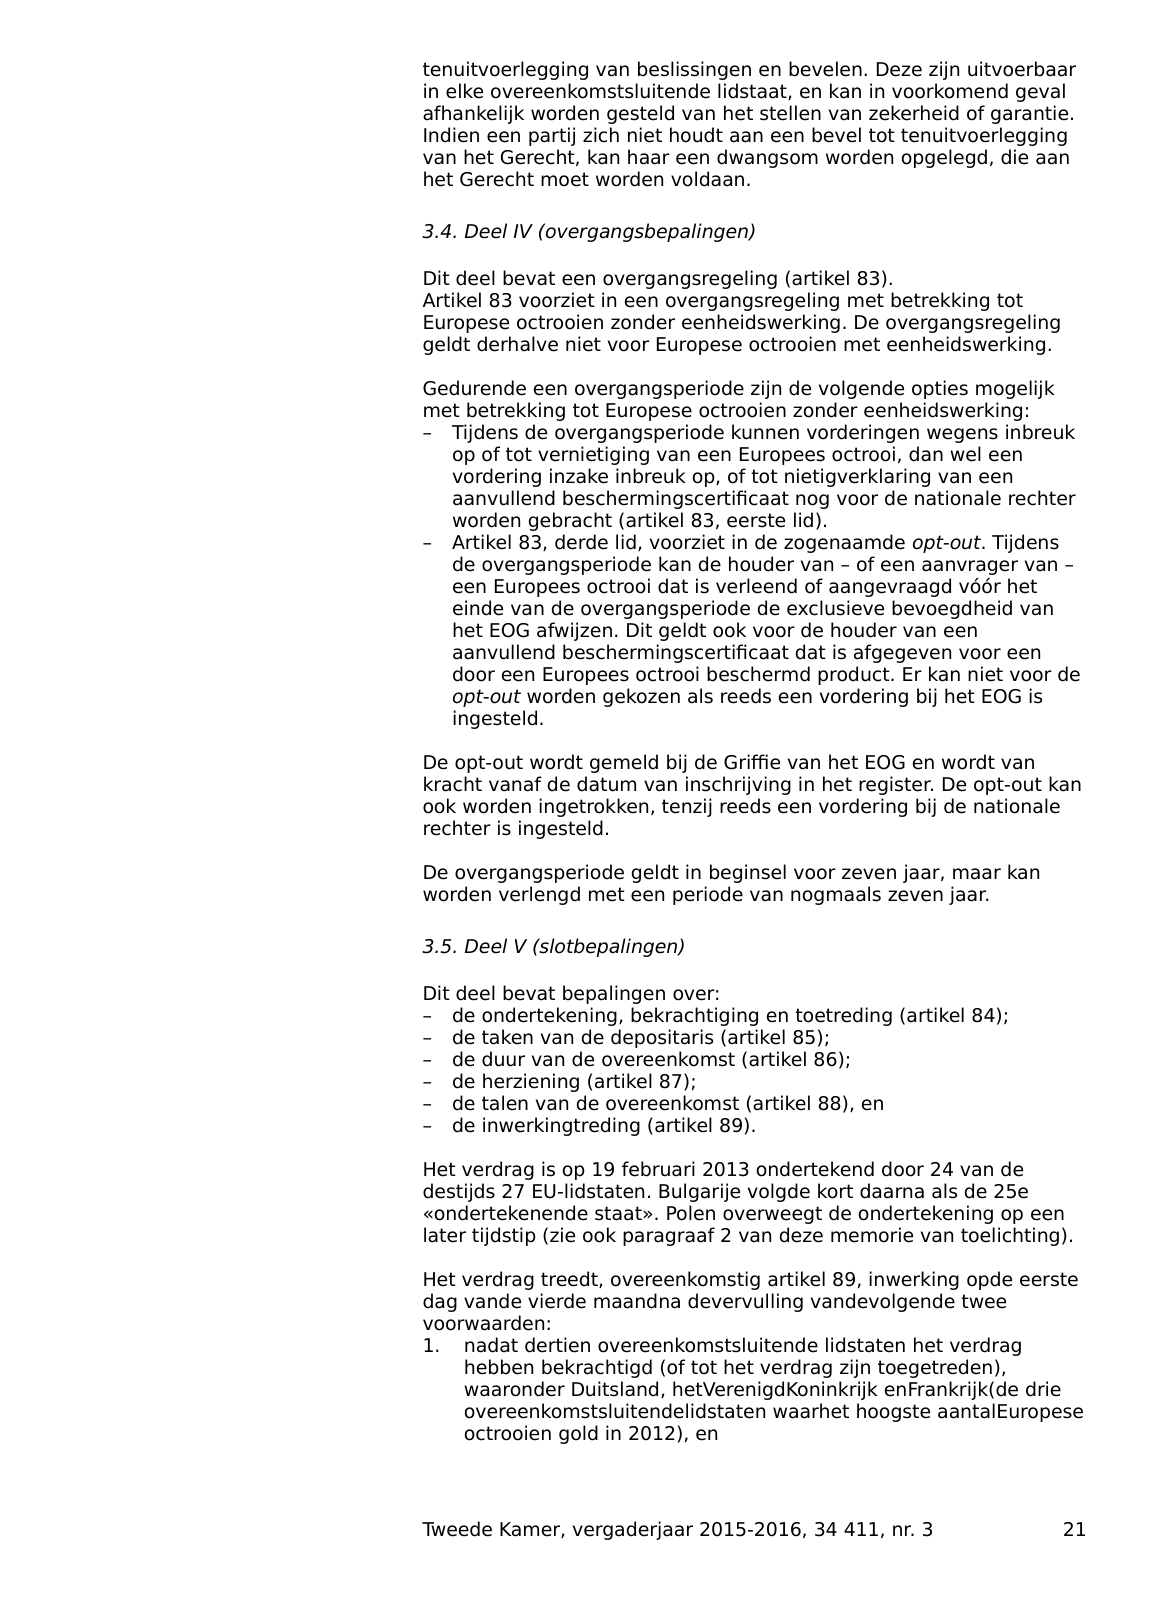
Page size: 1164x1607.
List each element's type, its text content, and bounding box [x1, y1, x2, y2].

text – de taken van de depositaris (artikel 85); [422, 1027, 1087, 1049]
text De opt-out wordt gemeld bij de Griffie van het EOG en wordt van kracht vanaf de datum van inschrijving in het register. De opt-out kan ook worden ingetrokken, tenzij reeds een vordering bij de nationale rechter is ingesteld. [422, 752, 1087, 840]
text – de inwerkingtreding (artikel 89). [422, 1115, 1087, 1137]
text – de ondertekening, bekrachtiging en toetreding (artikel 84); [422, 1005, 1087, 1027]
text Gedurende een overgangsperiode zijn de volgende opties mogelijk met betrekking tot Europese octrooien zonder eenheidswerking: [422, 378, 1087, 422]
text Het verdrag is op 19 februari 2013 ondertekend door 24 van de destijds 27 EU-lidstaten. Bulgarije volgde kort daarna als de 25e «ondertekenende staat». Polen overweegt de ondertekening op een later tijdstip (zie ook paragraaf 2 van deze memorie van toelichting). [422, 1159, 1087, 1247]
text – de duur van de overeenkomst (artikel 86); [422, 1049, 1087, 1071]
text Artikel 83 voorziet in een overgangsregeling met betrekking tot Europese octrooien zonder eenheidswerking. De overgangsregeling geldt derhalve niet voor Europese octrooien met eenheidswerking. [422, 290, 1087, 356]
subtitle 3.4. Deel IV (overgangsbepalingen) [422, 221, 1087, 243]
text Het verdrag treedt, overeenkomstig artikel 89, inwerking opde eerste dag vande vierde maandna devervulling vandevolgende twee voorwaarden: [422, 1269, 1087, 1335]
text – de talen van de overeenkomst (artikel 88), en [422, 1093, 1087, 1115]
text De overgangsperiode geldt in beginsel voor zeven jaar, maar kan worden verlengd met een periode van nogmaals zeven jaar. [422, 862, 1087, 906]
text – de herziening (artikel 87); [422, 1071, 1087, 1093]
text – Tijdens de overgangsperiode kunnen vorderingen wegens inbreuk op of tot vernietiging van een Europees octrooi, dan wel een vordering inzake inbreuk op, of tot nietigverklaring van een aanvullend beschermingscertificaat nog voor de nationale rechter worden gebracht (artikel 83, eerste lid). [422, 422, 1087, 532]
subtitle 3.5. Deel V (slotbepalingen) [422, 936, 1087, 958]
text – Artikel 83, derde lid, voorziet in de zogenaamde opt-out. Tijdens de overgangsperiode kan de houder van – of een aanvrager van – een Europees octrooi dat is verleend of aangevraagd vóór het einde van de overgangsperiode de exclusieve bevoegdheid van het EOG afwijzen. Dit geldt ook voor de houder van een aanvullend beschermingscertificaat dat is afgegeven voor een door een Europees octrooi beschermd product. Er kan niet voor de opt-out worden gekozen als reeds een vordering bij het EOG is ingesteld. [422, 532, 1087, 730]
text 1. nadat dertien overeenkomstsluitende lidstaten het verdrag hebben bekrachtigd (of tot het verdrag zijn toegetreden), waaronder Duitsland, hetVerenigdKoninkrijk enFrankrijk(de drie overeenkomstsluitendelidstaten waarhet hoogste aantalEuropese octrooien gold in 2012), en [422, 1335, 1087, 1445]
text Dit deel bevat bepalingen over: [422, 983, 1087, 1005]
text Dit deel bevat een overgangsregeling (artikel 83). [422, 268, 1087, 290]
text tenuitvoerlegging van beslissingen en bevelen. Deze zijn uitvoerbaar in elke overeenkomstsluitende lidstaat, en kan in voorkomend geval afhankelijk worden gesteld van het stellen van zekerheid of garantie. Indien een partij zich niet houdt aan een bevel tot tenuitvoerlegging van het Gerecht, kan haar een dwangsom worden opgelegd, die aan het Gerecht moet worden voldaan. [422, 59, 1087, 191]
